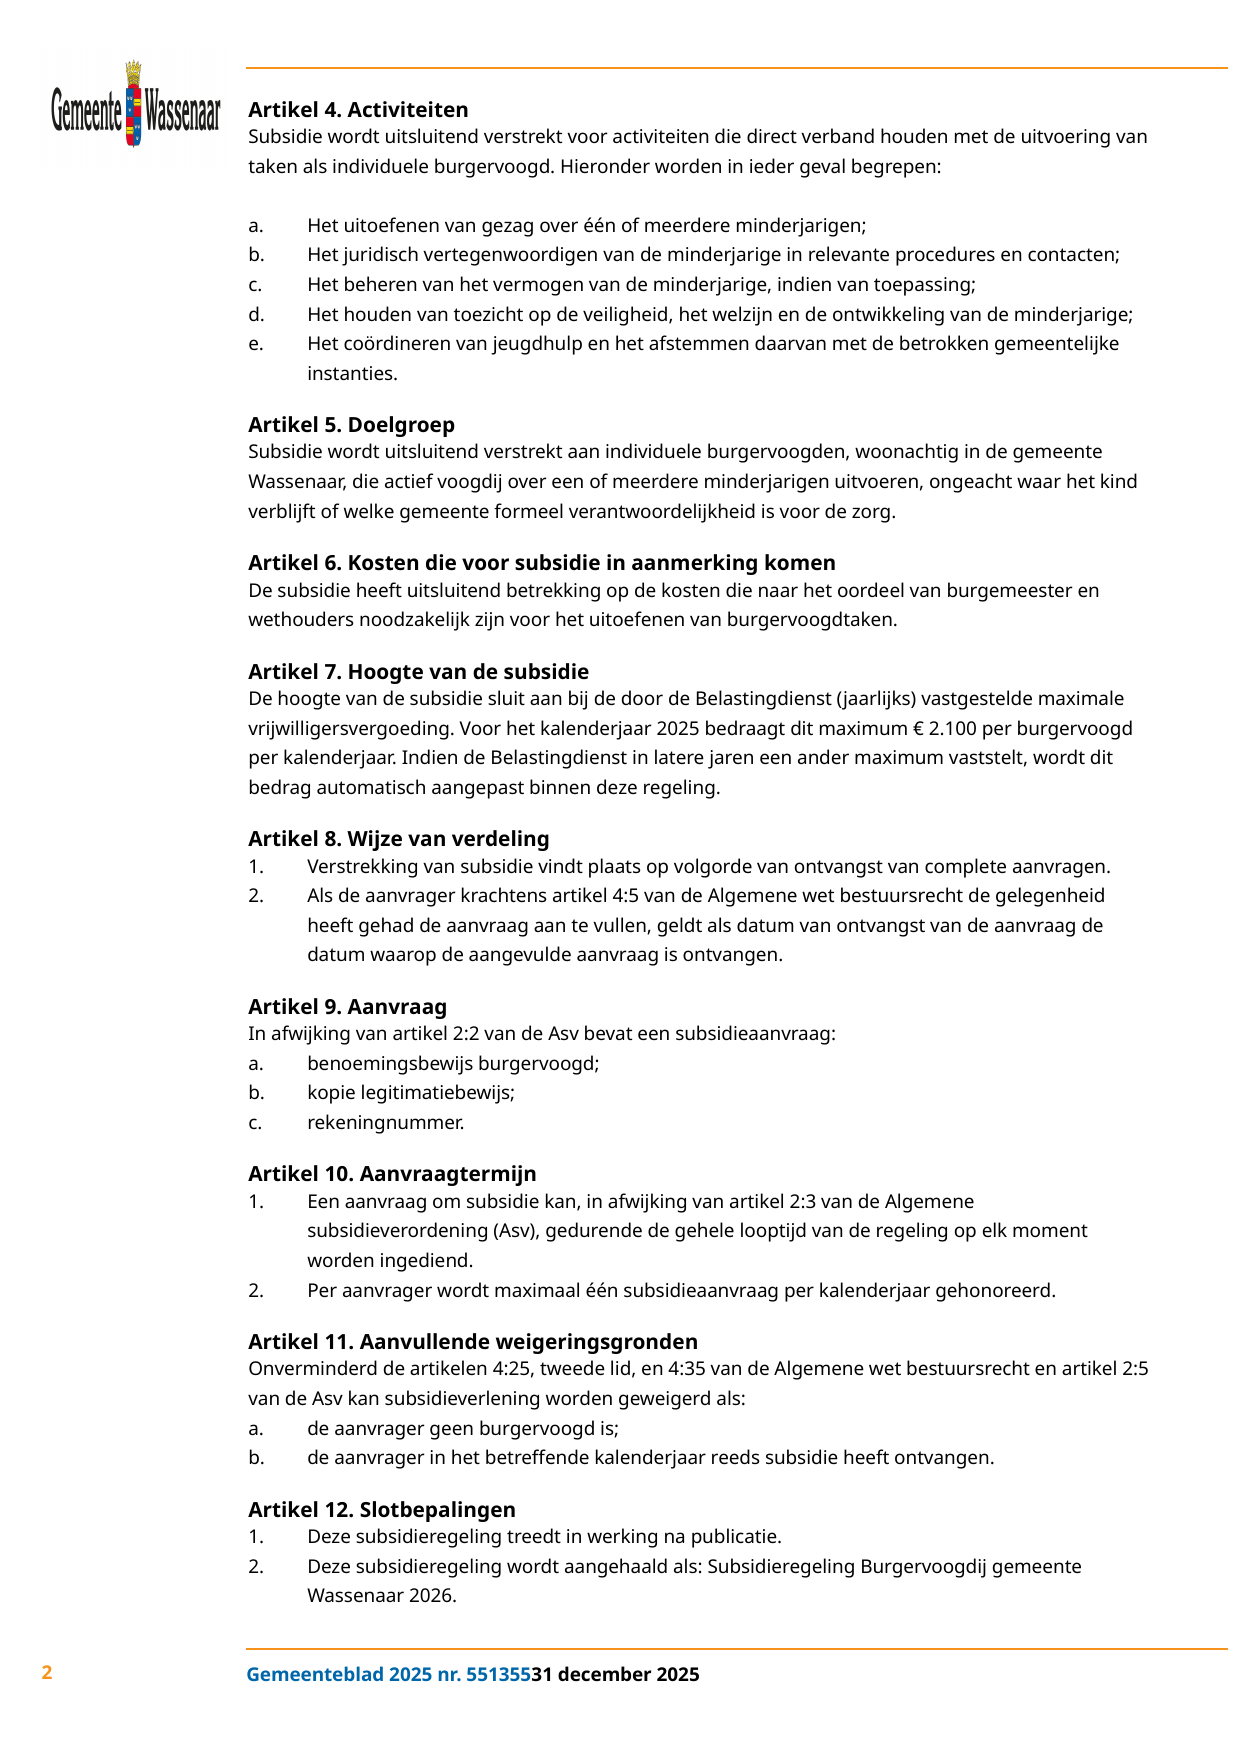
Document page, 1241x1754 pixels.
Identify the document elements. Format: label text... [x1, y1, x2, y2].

list de aanvrager geen burgervoogd is; [248, 1415, 1152, 1441]
list Het uitoefenen van gezag over één of meerdere minderjarigen; [248, 212, 1152, 238]
list Deze subsidieregeling wordt aangehaald als: Subsidieregeling Burgervoogdij gemeente Wassenaar 2026. [248, 1553, 1152, 1608]
list Het coördineren van jeugdhulp en het afstemmen daarvan met de betrokken gemeentelijke instanties. [248, 330, 1152, 386]
list Het juridisch vertegenwoordigen van de minderjarige in relevante procedures en contacten; [248, 242, 1152, 267]
text In afwijking van artikel 2:2 van de Asv bevat een subsidieaanvraag: [248, 1020, 1152, 1046]
text Subsidie wordt uitsluitend verstrekt aan individuele burgervoogden, woonachtig in de gemeente Wassenaar, die actief voogdij over een of meerdere minderjarigen uitvoeren, ongeacht waar het kind verblijft of welke gemeente formeel verantwoordelijkheid is voor de zorg. [248, 439, 1152, 524]
list Als de aanvrager krachtens artikel 4:5 van de Algemene wet bestuursrecht de gelegenheid heeft gehad de aanvraag aan te vullen, geldt als datum van ontvangst van de aanvraag de datum waarop de aangevulde aanvraag is ontvangen. [248, 882, 1152, 967]
list benoemingsbewijs burgervoogd; [248, 1050, 1152, 1076]
list Per aanvrager wordt maximaal één subsidieaanvraag per kalenderjaar gehonoreerd. [248, 1277, 1152, 1302]
list Het houden van toezicht op de veiligheid, het welzijn en de ontwikkeling van de minderjarige; [248, 301, 1152, 326]
list Verstrekking van subsidie vindt plaats op volgorde van ontvangst van complete aanvragen. [248, 853, 1152, 878]
list Het beheren van het vermogen van de minderjarige, indien van toepassing; [248, 271, 1152, 297]
picture [41, 47, 231, 172]
text Onverminderd de artikelen 4:25, tweede lid, en 4:35 van de Algemene wet bestuursrecht en artikel 2:5 van de Asv kan subsidieverlening worden geweigerd als: [248, 1356, 1152, 1411]
text Artikel 9. Aanvraag [248, 992, 1152, 1020]
text De hoogte van de subsidie sluit aan bij de door de Belastingdienst (jaarlijks) vastgestelde maximale vrijwilligersvergoeding. Voor het kalenderjaar 2025 bedraagt dit maximum € 2.100 per burgervoogd per kalenderjaar. Indien de Belastingdienst in latere jaren een ander maximum vaststelt, wordt dit bedrag automatisch aangepast binnen deze regeling. [248, 685, 1152, 800]
text Artikel 8. Wijze van verdeling [248, 824, 1152, 853]
list Deze subsidieregeling treedt in werking na publicatie. [248, 1523, 1152, 1549]
text De subsidie heeft uitsluitend betrekking op de kosten die naar het oordeel van burgemeester en wethouders noodzakelijk zijn voor het uitoefenen van burgervoogdtaken. [248, 577, 1152, 632]
text Artikel 5. Doelgroep [248, 410, 1152, 439]
text Subsidie wordt uitsluitend verstrekt voor activiteiten die direct verband houden met de uitvoering van taken als individuele burgervoogd. Hieronder worden in ieder geval begrepen: [248, 123, 1152, 178]
text Artikel 6. Kosten die voor subsidie in aanmerking komen [248, 548, 1152, 577]
text Artikel 10. Aanvraagtermijn [248, 1159, 1152, 1188]
list de aanvrager in het betreffende kalenderjaar reeds subsidie heeft ontvangen. [248, 1444, 1152, 1470]
text Artikel 7. Hoogte van de subsidie [248, 657, 1152, 685]
list Een aanvraag om subsidie kan, in afwijking van artikel 2:3 van de Algemene subsidieverordening (Asv), gedurende de gehele looptijd van de regeling op elk moment worden ingediend. [248, 1188, 1152, 1273]
text Artikel 11. Aanvullende weigeringsgronden [248, 1327, 1152, 1356]
list kopie legitimatiebewijs; [248, 1079, 1152, 1105]
text Artikel 4. Activiteiten [248, 95, 1152, 123]
list rekeningnummer. [248, 1109, 1152, 1135]
text Artikel 12. Slotbepalingen [248, 1495, 1152, 1523]
